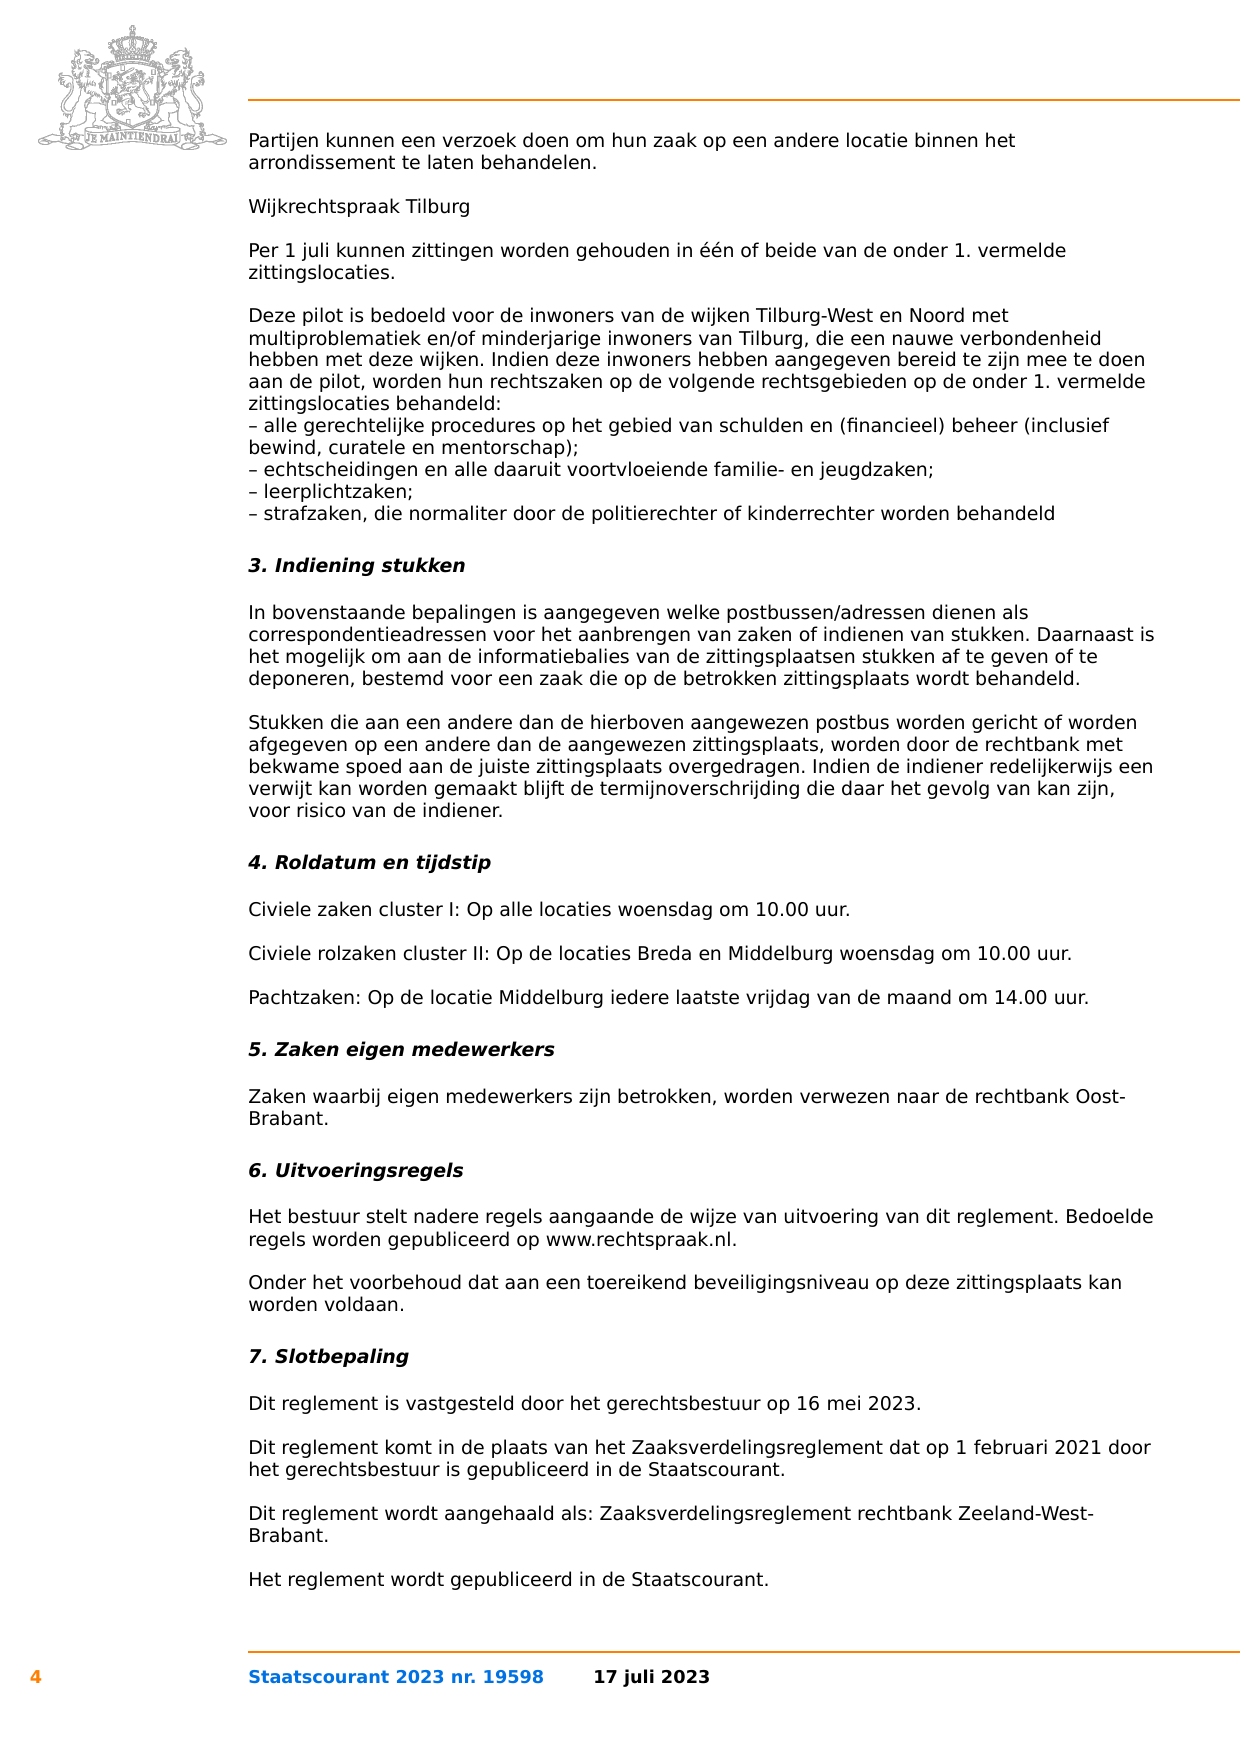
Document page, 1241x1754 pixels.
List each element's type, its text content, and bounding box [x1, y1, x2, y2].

text – echtscheidingen en alle daaruit voortvloeiende familie- en jeugdzaken; [248, 459, 1163, 481]
text Civiele zaken cluster I: Op alle locaties woensdag om 10.00 uur. [248, 899, 1163, 921]
picture [38, 25, 227, 150]
text – strafzaken, die normaliter door de politierechter of kinderrechter worden behandeld [248, 503, 1163, 525]
text Het reglement wordt gepubliceerd in de Staatscourant. [248, 1569, 1163, 1591]
text Partijen kunnen een verzoek doen om hun zaak op een andere locatie binnen het arrondissement te laten behandelen. [248, 130, 1163, 174]
text Per 1 juli kunnen zittingen worden gehouden in één of beide van de onder 1. vermelde zittingslocaties. [248, 239, 1163, 283]
text Zaken waarbij eigen medewerkers zijn betrokken, worden verwezen naar de rechtbank Oost-Brabant. [248, 1086, 1163, 1129]
subtitle 6. Uitvoeringsregels [248, 1159, 1163, 1181]
text Deze pilot is bedoeld voor de inwoners van de wijken Tilburg-West en Noord met multiproblematiek en/of minderjarige inwoners van Tilburg, die een nauwe verbondenheid hebben met deze wijken. Indien deze inwoners hebben aangegeven bereid te zijn mee te doen aan de pilot, worden hun rechtszaken op de volgende rechtsgebieden op de onder 1. vermelde zittingslocaties behandeld: [248, 305, 1163, 415]
text Dit reglement wordt aangehaald als: Zaaksverdelingsreglement rechtbank Zeeland-West-Brabant. [248, 1503, 1163, 1547]
text Onder het voorbehoud dat aan een toereikend beveiligingsniveau op deze zittingsplaats kan worden voldaan. [248, 1272, 1163, 1316]
text Dit reglement is vastgesteld door het gerechtsbestuur op 16 mei 2023. [248, 1393, 1163, 1415]
text – leerplichtzaken; [248, 481, 1163, 503]
text Dit reglement komt in de plaats van het Zaaksverdelingsreglement dat op 1 februari 2021 door het gerechtsbestuur is gepubliceerd in de Staatscourant. [248, 1437, 1163, 1481]
text Pachtzaken: Op de locatie Middelburg iedere laatste vrijdag van de maand om 14.00 uur. [248, 987, 1163, 1008]
text In bovenstaande bepalingen is aangegeven welke postbussen/adressen dienen als correspondentieadressen voor het aanbrengen van zaken of indienen van stukken. Daarnaast is het mogelijk om aan de informatiebalies van de zittingsplaatsen stukken af te geven of te deponeren, bestemd voor een zaak die op de betrokken zittingsplaats wordt behandeld. [248, 602, 1163, 690]
subtitle 7. Slotbepaling [248, 1346, 1163, 1368]
subtitle 4. Roldatum en tijdstip [248, 852, 1163, 874]
text Civiele rolzaken cluster II: Op de locaties Breda en Middelburg woensdag om 10.00 uur. [248, 943, 1163, 965]
subtitle 5. Zaken eigen medewerkers [248, 1038, 1163, 1061]
subtitle 3. Indiening stukken [248, 555, 1163, 577]
text Stukken die aan een andere dan de hierboven aangewezen postbus worden gericht of worden afgegeven op een andere dan de aangewezen zittingsplaats, worden door de rechtbank met bekwame spoed aan de juiste zittingsplaats overgedragen. Indien de indiener redelijkerwijs een verwijt kan worden gemaakt blijft de termijnoverschrijding die daar het gevolg van kan zijn, voor risico van de indiener. [248, 712, 1163, 822]
text – alle gerechtelijke procedures op het gebied van schulden en (financieel) beheer (inclusief bewind, curatele en mentorschap); [248, 415, 1163, 459]
subtitle Wijkrechtspraak Tilburg [248, 196, 1163, 218]
text Het bestuur stelt nadere regels aangaande de wijze van uitvoering van dit reglement. Bedoelde regels worden gepubliceerd op www.rechtspraak.nl. [248, 1206, 1163, 1250]
